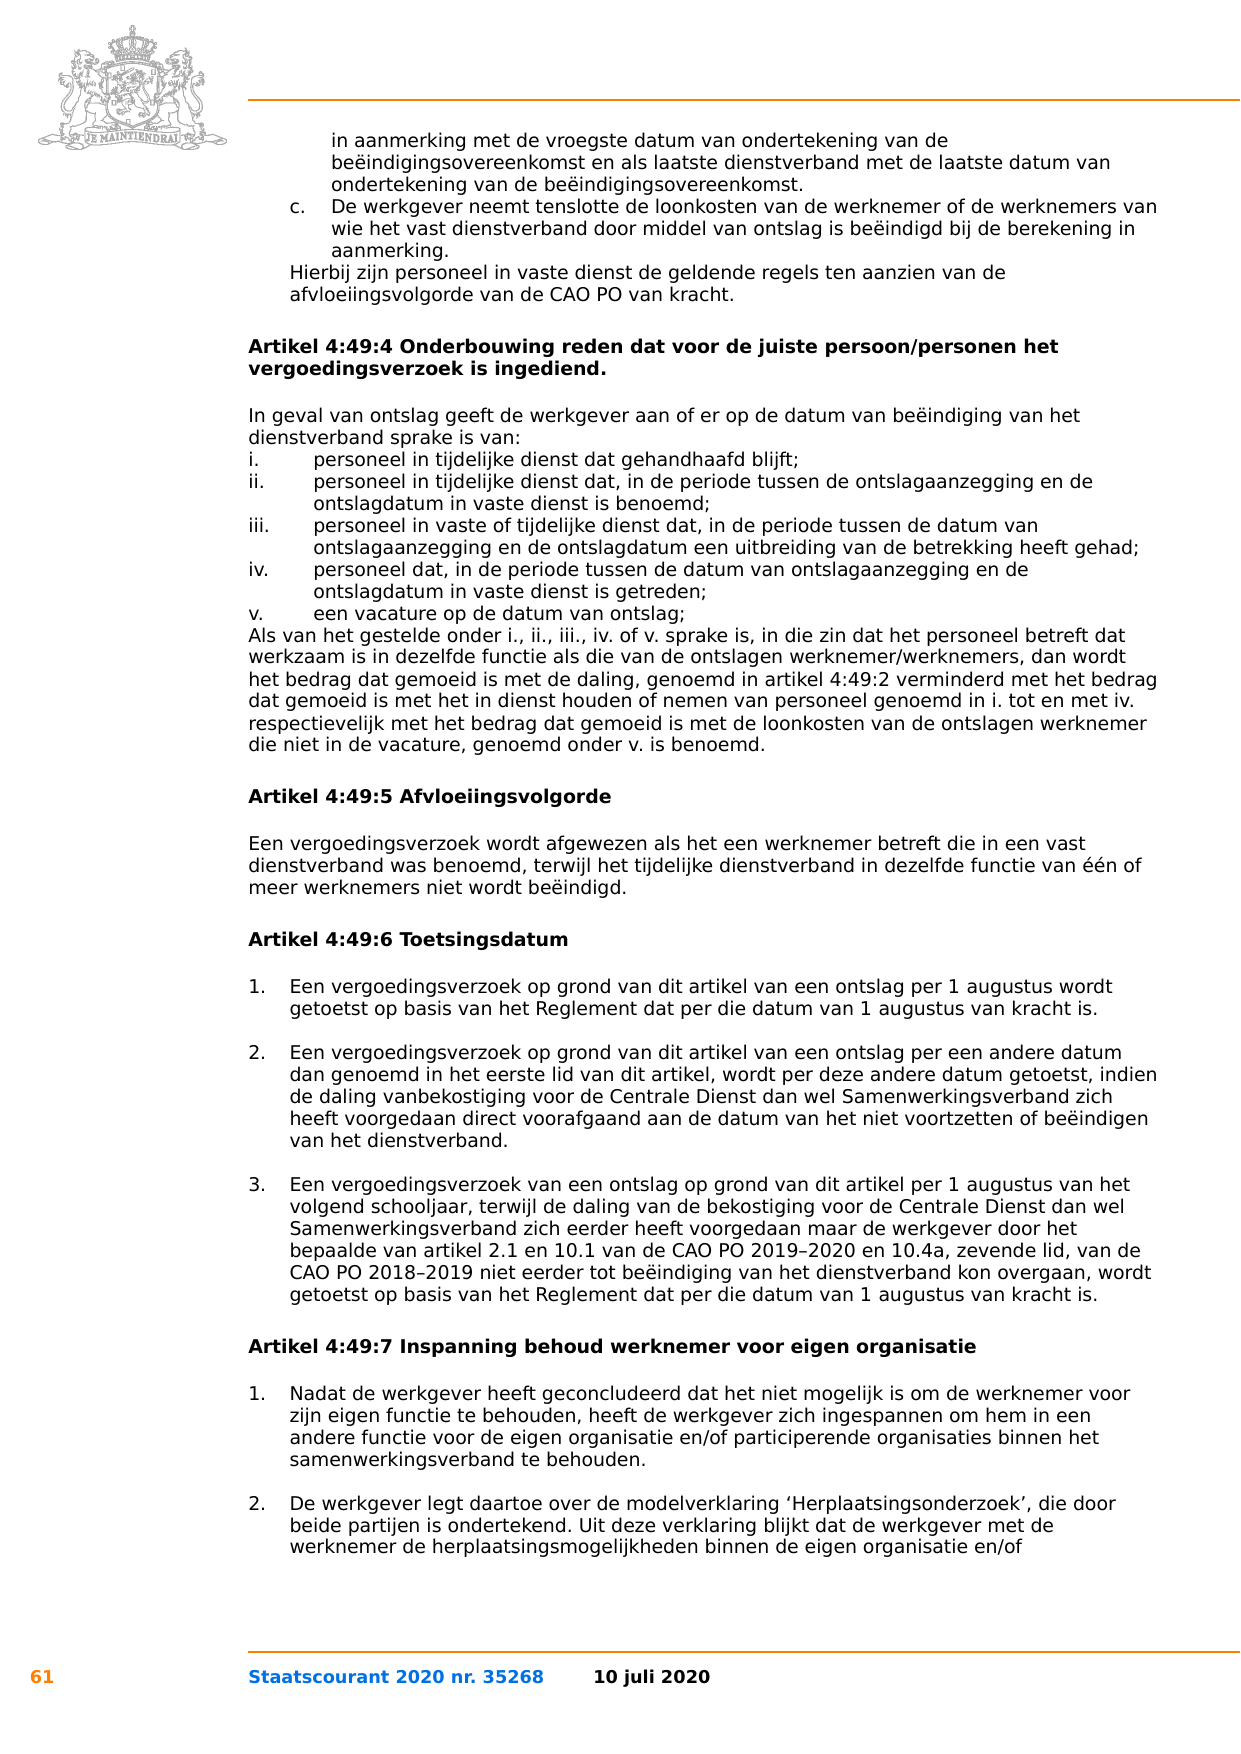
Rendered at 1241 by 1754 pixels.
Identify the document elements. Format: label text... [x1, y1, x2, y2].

subtitle Artikel 4:49:7 Inspanning behoud werknemer voor eigen organisatie [248, 1336, 1163, 1358]
text in aanmerking met de vroegste datum van ondertekening van de beëindigingsovereenkomst en als laatste dienstverband met de laatste datum van ondertekening van de beëindigingsovereenkomst. [289, 130, 1163, 196]
text 2. Een vergoedingsverzoek op grond van dit artikel van een ontslag per een andere datum dan genoemd in het eerste lid van dit artikel, wordt per deze andere datum getoetst, indien de daling vanbekostiging voor de Centrale Dienst dan wel Samenwerkingsverband zich heeft voorgedaan direct voorafgaand aan de datum van het niet voortzetten of beëindigen van het dienstverband. [248, 1042, 1163, 1152]
text iv. personeel dat, in de periode tussen de datum van ontslagaanzegging en de ontslagdatum in vaste dienst is getreden; [248, 558, 1163, 602]
subtitle Artikel 4:49:5 Afvloeiingsvolgorde [248, 786, 1163, 808]
text v. een vacature op de datum van ontslag; [248, 602, 1163, 624]
subtitle Artikel 4:49:6 Toetsingsdatum [248, 929, 1163, 951]
text Een vergoedingsverzoek wordt afgewezen als het een werknemer betreft die in een vast dienstverband was benoemd, terwijl het tijdelijke dienstverband in dezelfde functie van één of meer werknemers niet wordt beëindigd. [248, 833, 1163, 899]
text 1. Een vergoedingsverzoek op grond van dit artikel van een ontslag per 1 augustus wordt getoetst op basis van het Reglement dat per die datum van 1 augustus van kracht is. [248, 976, 1163, 1020]
text c. De werkgever neemt tenslotte de loonkosten van de werknemer of de werknemers van wie het vast dienstverband door middel van ontslag is beëindigd bij de berekening in aanmerking. [289, 196, 1163, 262]
text iii. personeel in vaste of tijdelijke dienst dat, in de periode tussen de datum van ontslagaanzegging en de ontslagdatum een uitbreiding van de betrekking heeft gehad; [248, 514, 1163, 558]
text Hierbij zijn personeel in vaste dienst de geldende regels ten aanzien van de afvloeiingsvolgorde van de CAO PO van kracht. [289, 262, 1163, 306]
text i. personeel in tijdelijke dienst dat gehandhaafd blijft; [248, 449, 1163, 471]
text ii. personeel in tijdelijke dienst dat, in de periode tussen de ontslagaanzegging en de ontslagdatum in vaste dienst is benoemd; [248, 471, 1163, 514]
text In geval van ontslag geeft de werkgever aan of er op de datum van beëindiging van het dienstverband sprake is van: [248, 405, 1163, 449]
subtitle Artikel 4:49:4 Onderbouwing reden dat voor de juiste persoon/personen het vergoedingsverzoek is ingediend. [248, 336, 1163, 380]
picture [38, 25, 227, 150]
text Als van het gestelde onder i., ii., iii., iv. of v. sprake is, in die zin dat het personeel betreft dat werkzaam is in dezelfde functie als die van de ontslagen werknemer/werknemers, dan wordt het bedrag dat gemoeid is met de daling, genoemd in artikel 4:49:2 verminderd met het bedrag dat gemoeid is met het in dienst houden of nemen van personeel genoemd in i. tot en met iv. respectievelijk met het bedrag dat gemoeid is met de loonkosten van de ontslagen werknemer die niet in de vacature, genoemd onder v. is benoemd. [248, 624, 1163, 756]
text 2. De werkgever legt daartoe over de modelverklaring ‘Herplaatsingsonderzoek’, die door beide partijen is ondertekend. Uit deze verklaring blijkt dat de werkgever met de werknemer de herplaatsingsmogelijkheden binnen de eigen organisatie en/of [248, 1492, 1163, 1558]
text 3. Een vergoedingsverzoek van een ontslag op grond van dit artikel per 1 augustus van het volgend schooljaar, terwijl de daling van de bekostiging voor de Centrale Dienst dan wel Samenwerkingsverband zich eerder heeft voorgedaan maar de werkgever door het bepaalde van artikel 2.1 en 10.1 van de CAO PO 2019–2020 en 10.4a, zevende lid, van de CAO PO 2018–2019 niet eerder tot beëindiging van het dienstverband kon overgaan, wordt getoetst op basis van het Reglement dat per die datum van 1 augustus van kracht is. [248, 1174, 1163, 1306]
text 1. Nadat de werkgever heeft geconcludeerd dat het niet mogelijk is om de werknemer voor zijn eigen functie te behouden, heeft de werkgever zich ingespannen om hem in een andere functie voor de eigen organisatie en/of participerende organisaties binnen het samenwerkingsverband te behouden. [248, 1383, 1163, 1471]
